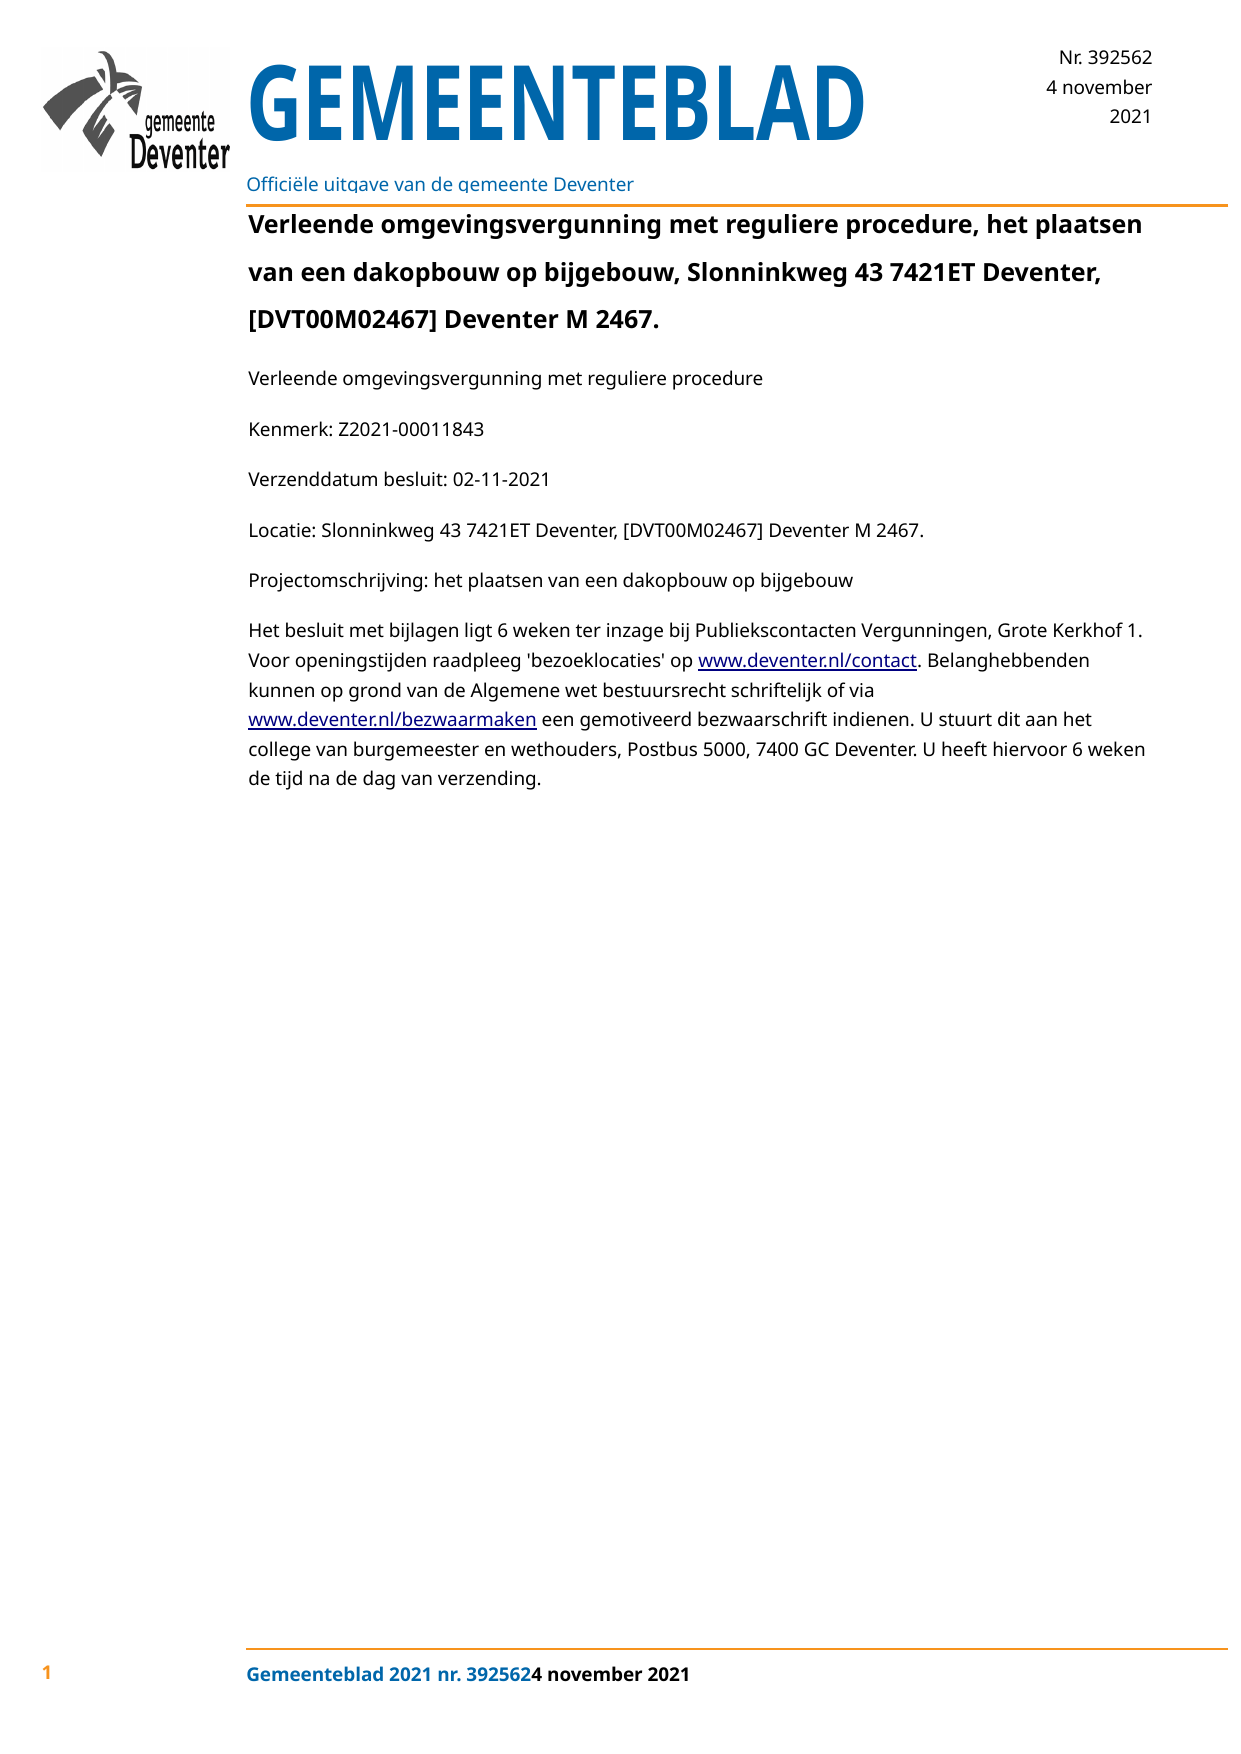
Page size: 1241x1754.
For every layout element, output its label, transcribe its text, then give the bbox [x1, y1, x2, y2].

text Projectomschrijving: het plaatsen van een dakopbouw op bijgebouw [248, 567, 1152, 593]
picture [41, 47, 231, 172]
text Locatie: Slonninkweg 43 7421ET Deventer, [DVT00M02467] Deventer M 2467. [248, 517, 1152, 542]
text Verzenddatum besluit: 02-11-2021 [248, 466, 1152, 492]
text Het besluit met bijlagen ligt 6 weken ter inzage bij Publiekscontacten Vergunningen, Grote Kerkhof 1. Voor openingstijden raadpleeg 'bezoeklocaties' op www.deventer.nl/contact. Belanghebbenden kunnen op grond van de Algemene wet bestuursrecht schriftelijk of via www.deventer.nl/bezwaarmaken een gemotiveerd bezwaarschrift indienen. U stuurt dit aan het college van burgemeester en wethouders, Postbus 5000, 7400 GC Deventer. U heeft hiervoor 6 weken de tijd na de dag van verzending. [248, 618, 1152, 791]
text Verleende omgevingsvergunning met reguliere procedure, het plaatsen van een dakopbouw op bijgebouw, Slonninkweg 43 7421ET Deventer, [DVT00M02467] Deventer M 2467. [248, 207, 1152, 336]
text Verleende omgevingsvergunning met reguliere procedure [248, 366, 1152, 391]
text Kenmerk: Z2021-00011843 [248, 416, 1152, 442]
